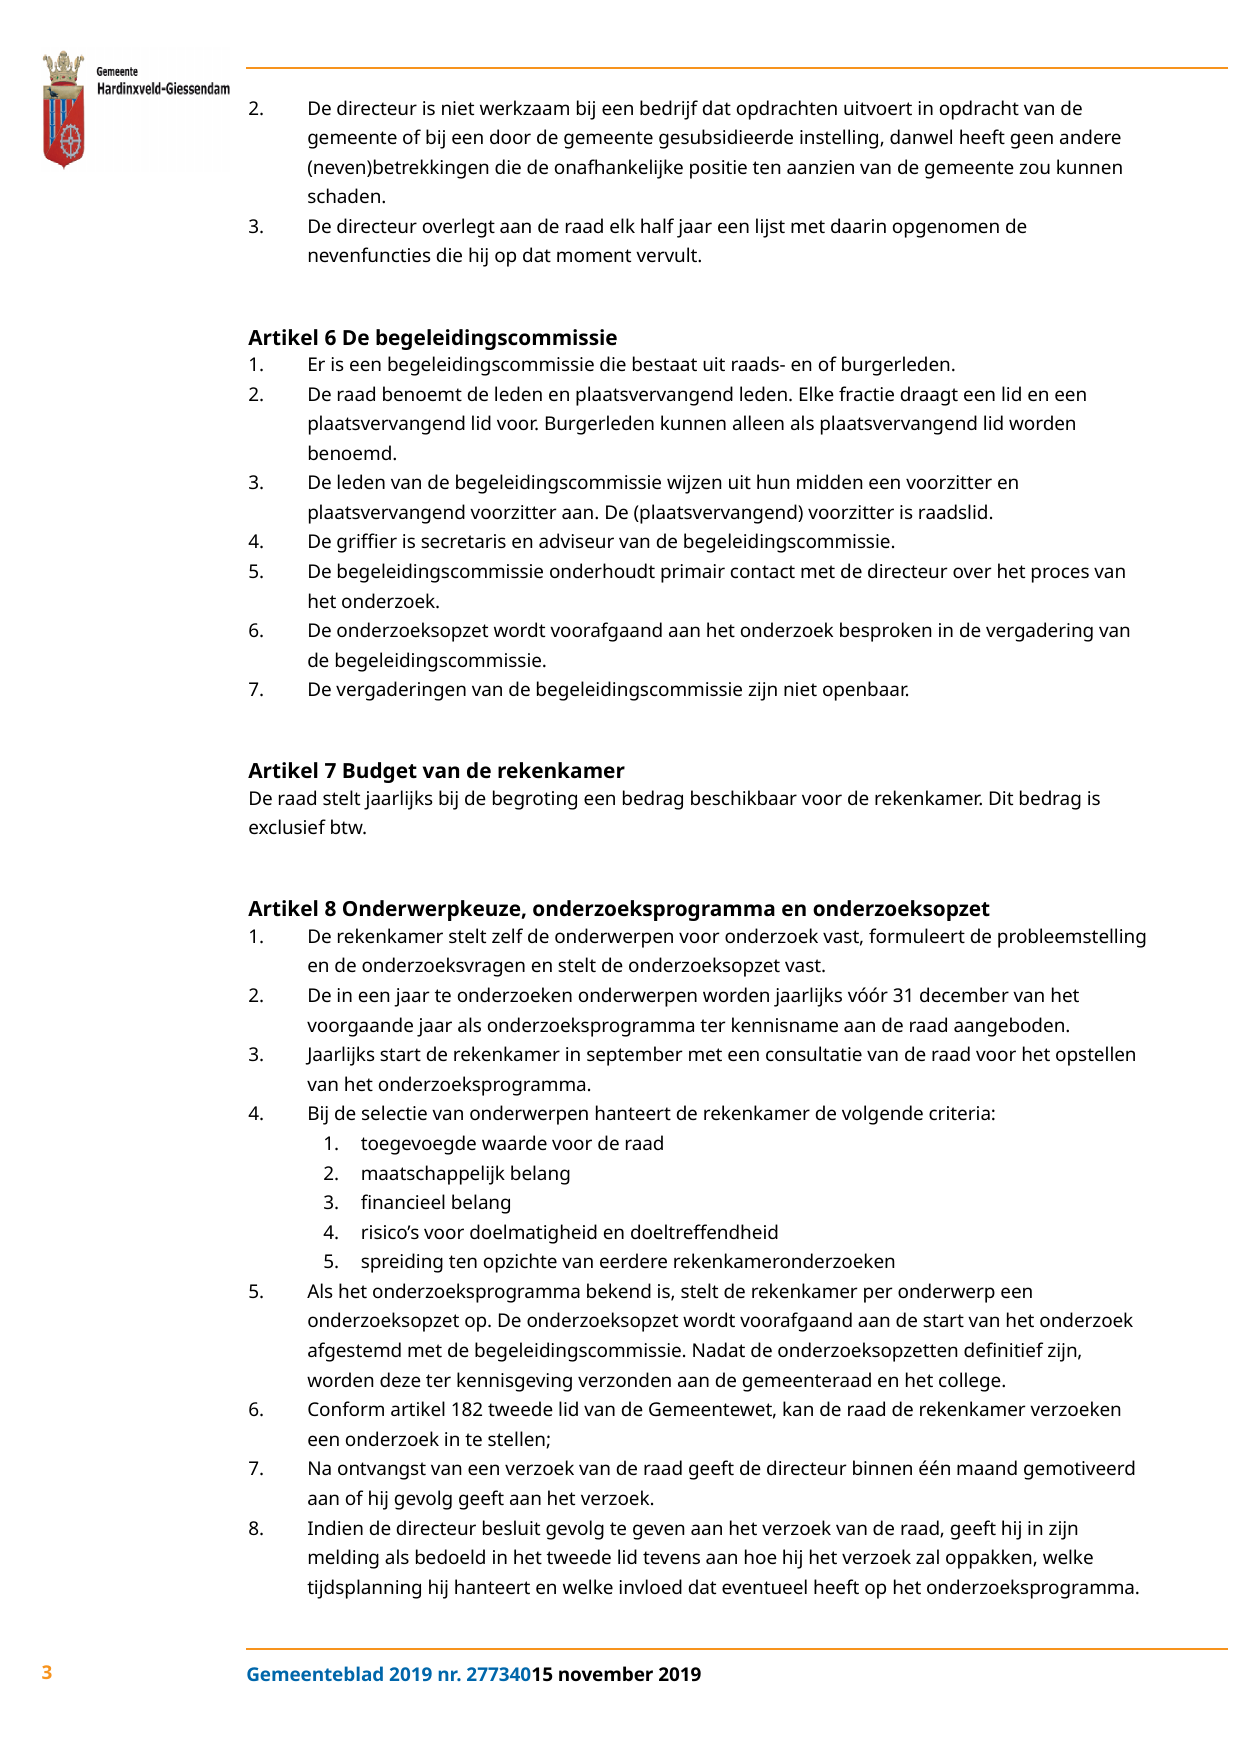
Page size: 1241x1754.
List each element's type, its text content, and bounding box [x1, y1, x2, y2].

list De leden van de begeleidingscommissie wijzen uit hun midden een voorzitter en plaatsvervangend voorzitter aan. De (plaatsvervangend) voorzitter is raadslid. [248, 469, 1152, 525]
list De directeur is niet werkzaam bij een bedrijf dat opdrachten uitvoert in opdracht van de gemeente of bij een door de gemeente gesubsidieerde instelling, danwel heeft geen andere (neven)betrekkingen die de onafhankelijke positie ten aanzien van de gemeente zou kunnen schaden. [248, 95, 1152, 209]
list De in een jaar te onderzoeken onderwerpen worden jaarlijks vóór 31 december van het voorgaande jaar als onderzoeksprogramma ter kennisname aan de raad aangeboden. [248, 982, 1152, 1037]
list De vergaderingen van de begeleidingscommissie zijn niet openbaar. [248, 677, 1152, 702]
list De rekenkamer stelt zelf de onderwerpen voor onderzoek vast, formuleert de probleemstelling en de onderzoeksvragen en stelt de onderzoeksopzet vast. [248, 923, 1152, 978]
list Indien de directeur besluit gevolg te geven aan het verzoek van de raad, geeft hij in zijn melding als bedoeld in het tweede lid tevens aan hoe hij het verzoek zal oppakken, welke tijdsplanning hij hanteert en welke invloed dat eventueel heeft op het onderzoeksprogramma. [248, 1515, 1152, 1599]
list Er is een begeleidingscommissie die bestaat uit raads- en of burgerleden. [248, 351, 1152, 377]
picture [41, 47, 231, 172]
list risico’s voor doelmatigheid en doeltreffendheid [323, 1219, 1152, 1244]
list Als het onderzoeksprogramma bekend is, stelt de rekenkamer per onderwerp een onderzoeksopzet op. De onderzoeksopzet wordt voorafgaand aan de start van het onderzoek afgestemd met de begeleidingscommissie. Nadat de onderzoeksopzetten definitief zijn, worden deze ter kennisgeving verzonden aan de gemeenteraad en het college. [248, 1278, 1152, 1392]
text Artikel 8 Onderwerpkeuze, onderzoeksprogramma en onderzoeksopzet [248, 894, 1152, 923]
list toegevoegde waarde voor de raad [323, 1130, 1152, 1156]
list financieel belang [323, 1189, 1152, 1215]
list De directeur overlegt aan de raad elk half jaar een lijst met daarin opgenomen de nevenfuncties die hij op dat moment vervult. [248, 213, 1152, 268]
list Bij de selectie van onderwerpen hanteert de rekenkamer de volgende criteria: [248, 1101, 1152, 1126]
list De raad benoemt de leden en plaatsvervangend leden. Elke fractie draagt een lid en een plaatsvervangend lid voor. Burgerleden kunnen alleen als plaatsvervangend lid worden benoemd. [248, 381, 1152, 466]
list maatschappelijk belang [323, 1160, 1152, 1185]
list spreiding ten opzichte van eerdere rekenkameronderzoeken [323, 1248, 1152, 1274]
text Artikel 7 Budget van de rekenkamer [248, 757, 1152, 785]
list Conform artikel 182 tweede lid van de Gemeentewet, kan de raad de rekenkamer verzoeken een onderzoek in te stellen; [248, 1396, 1152, 1452]
list Jaarlijks start de rekenkamer in september met een consultatie van de raad voor het opstellen van het onderzoeksprogramma. [248, 1041, 1152, 1097]
text De raad stelt jaarlijks bij de begroting een bedrag beschikbaar voor de rekenkamer. Dit bedrag is exclusief btw. [248, 785, 1152, 840]
list De onderzoeksopzet wordt voorafgaand aan het onderzoek besproken in de vergadering van de begeleidingscommissie. [248, 617, 1152, 673]
list De begeleidingscommissie onderhoudt primair contact met de directeur over het proces van het onderzoek. [248, 558, 1152, 613]
text Artikel 6 De begeleidingscommissie [248, 323, 1152, 351]
list De griffier is secretaris en adviseur van de begeleidingscommissie. [248, 529, 1152, 554]
list Na ontvangst van een verzoek van de raad geeft de directeur binnen één maand gemotiveerd aan of hij gevolg geeft aan het verzoek. [248, 1456, 1152, 1511]
